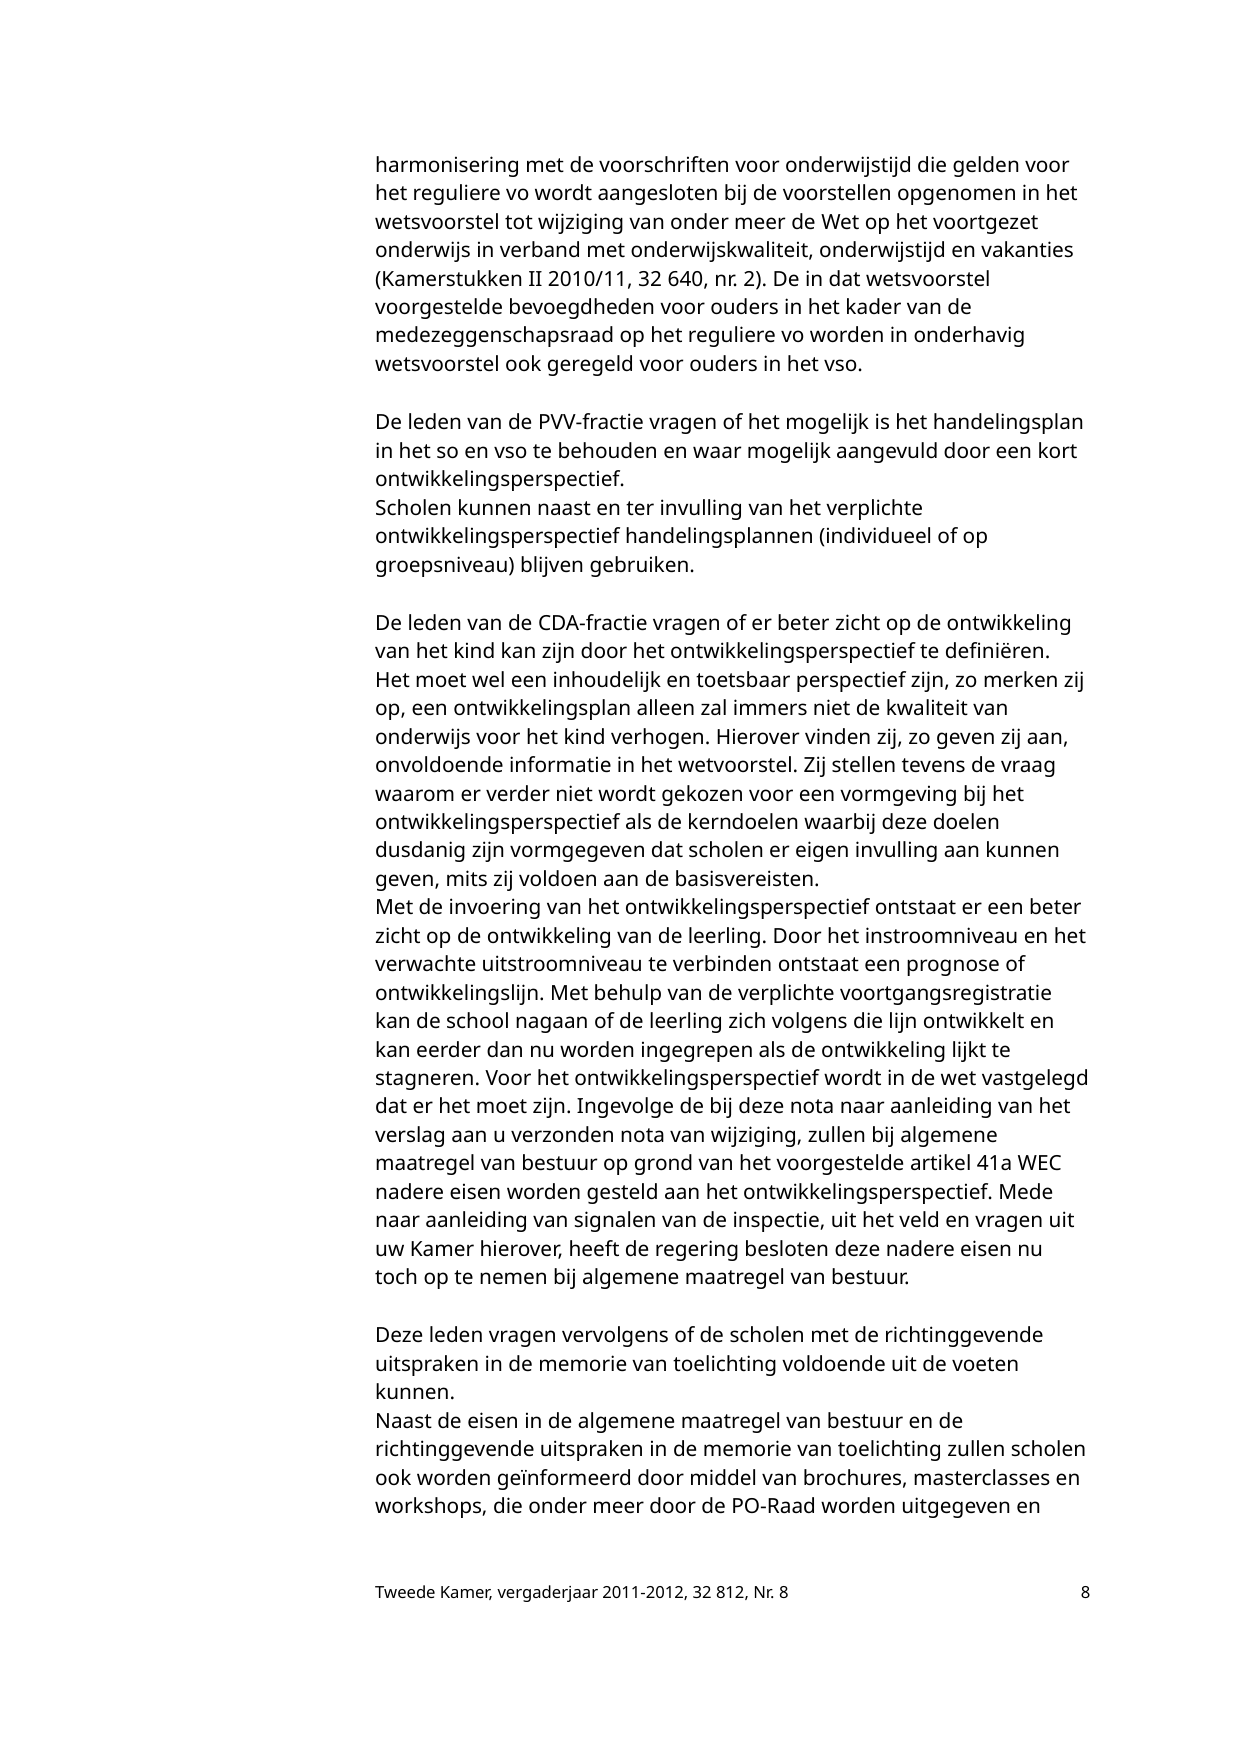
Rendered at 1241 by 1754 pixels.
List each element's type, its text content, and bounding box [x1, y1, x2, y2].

text Deze leden vragen vervolgens of de scholen met de richtinggevende uitspraken in de memorie van toelichting voldoende uit de voeten kunnen. [375, 1321, 1090, 1406]
text Met de invoering van het ontwikkelingsperspectief ontstaat er een beter zicht op de ontwikkeling van de leerling. Door het instroomniveau en het verwachte uitstroomniveau te verbinden ontstaat een prognose of ontwikkelingslijn. Met behulp van de verplichte voortgangsregistratie kan de school nagaan of de leerling zich volgens die lijn ontwikkelt en kan eerder dan nu worden ingegrepen als de ontwikkeling lijkt te stagneren. Voor het ontwikkelingsperspectief wordt in de wet vastgelegd dat er het moet zijn. Ingevolge de bij deze nota naar aanleiding van het verslag aan u verzonden nota van wijziging, zullen bij algemene maatregel van bestuur op grond van het voorgestelde artikel 41a WEC nadere eisen worden gesteld aan het ontwikkelingsperspectief. Mede naar aanleiding van signalen van de inspectie, uit het veld en vragen uit uw Kamer hierover, heeft de regering besloten deze nadere eisen nu toch op te nemen bij algemene maatregel van bestuur. [375, 892, 1090, 1291]
text harmonisering met de voorschriften voor onderwijstijd die gelden voor het reguliere vo wordt aangesloten bij de voorstellen opgenomen in het wetsvoorstel tot wijziging van onder meer de Wet op het voortgezet onderwijs in verband met onderwijskwaliteit, onderwijstijd en vakanties (Kamerstukken II 2010/11, 32 640, nr. 2). De in dat wetsvoorstel voorgestelde bevoegdheden voor ouders in het kader van de medezeggenschapsraad op het reguliere vo worden in onderhavig wetsvoorstel ook geregeld voor ouders in het vso. [375, 150, 1090, 377]
text Scholen kunnen naast en ter invulling van het verplichte ontwikkelingsperspectief handelingsplannen (individueel of op groepsniveau) blijven gebruiken. [375, 493, 1090, 578]
text Naast de eisen in de algemene maatregel van bestuur en de richtinggevende uitspraken in de memorie van toelichting zullen scholen ook worden geïnformeerd door middel van brochures, masterclasses en workshops, die onder meer door de PO-Raad worden uitgegeven en [375, 1406, 1090, 1520]
text De leden van de CDA-fractie vragen of er beter zicht op de ontwikkeling van het kind kan zijn door het ontwikkelingsperspectief te definiëren. Het moet wel een inhoudelijk en toetsbaar perspectief zijn, zo merken zij op, een ontwikkelingsplan alleen zal immers niet de kwaliteit van onderwijs voor het kind verhogen. Hierover vinden zij, zo geven zij aan, onvoldoende informatie in het wetvoorstel. Zij stellen tevens de vraag waarom er verder niet wordt gekozen voor een vormgeving bij het ontwikkelingsperspectief als de kerndoelen waarbij deze doelen dusdanig zijn vormgegeven dat scholen er eigen invulling aan kunnen geven, mits zij voldoen aan de basisvereisten. [375, 608, 1090, 892]
text De leden van de PVV-fractie vragen of het mogelijk is het handelingsplan in het so en vso te behouden en waar mogelijk aangevuld door een kort ontwikkelingsperspectief. [375, 407, 1090, 493]
